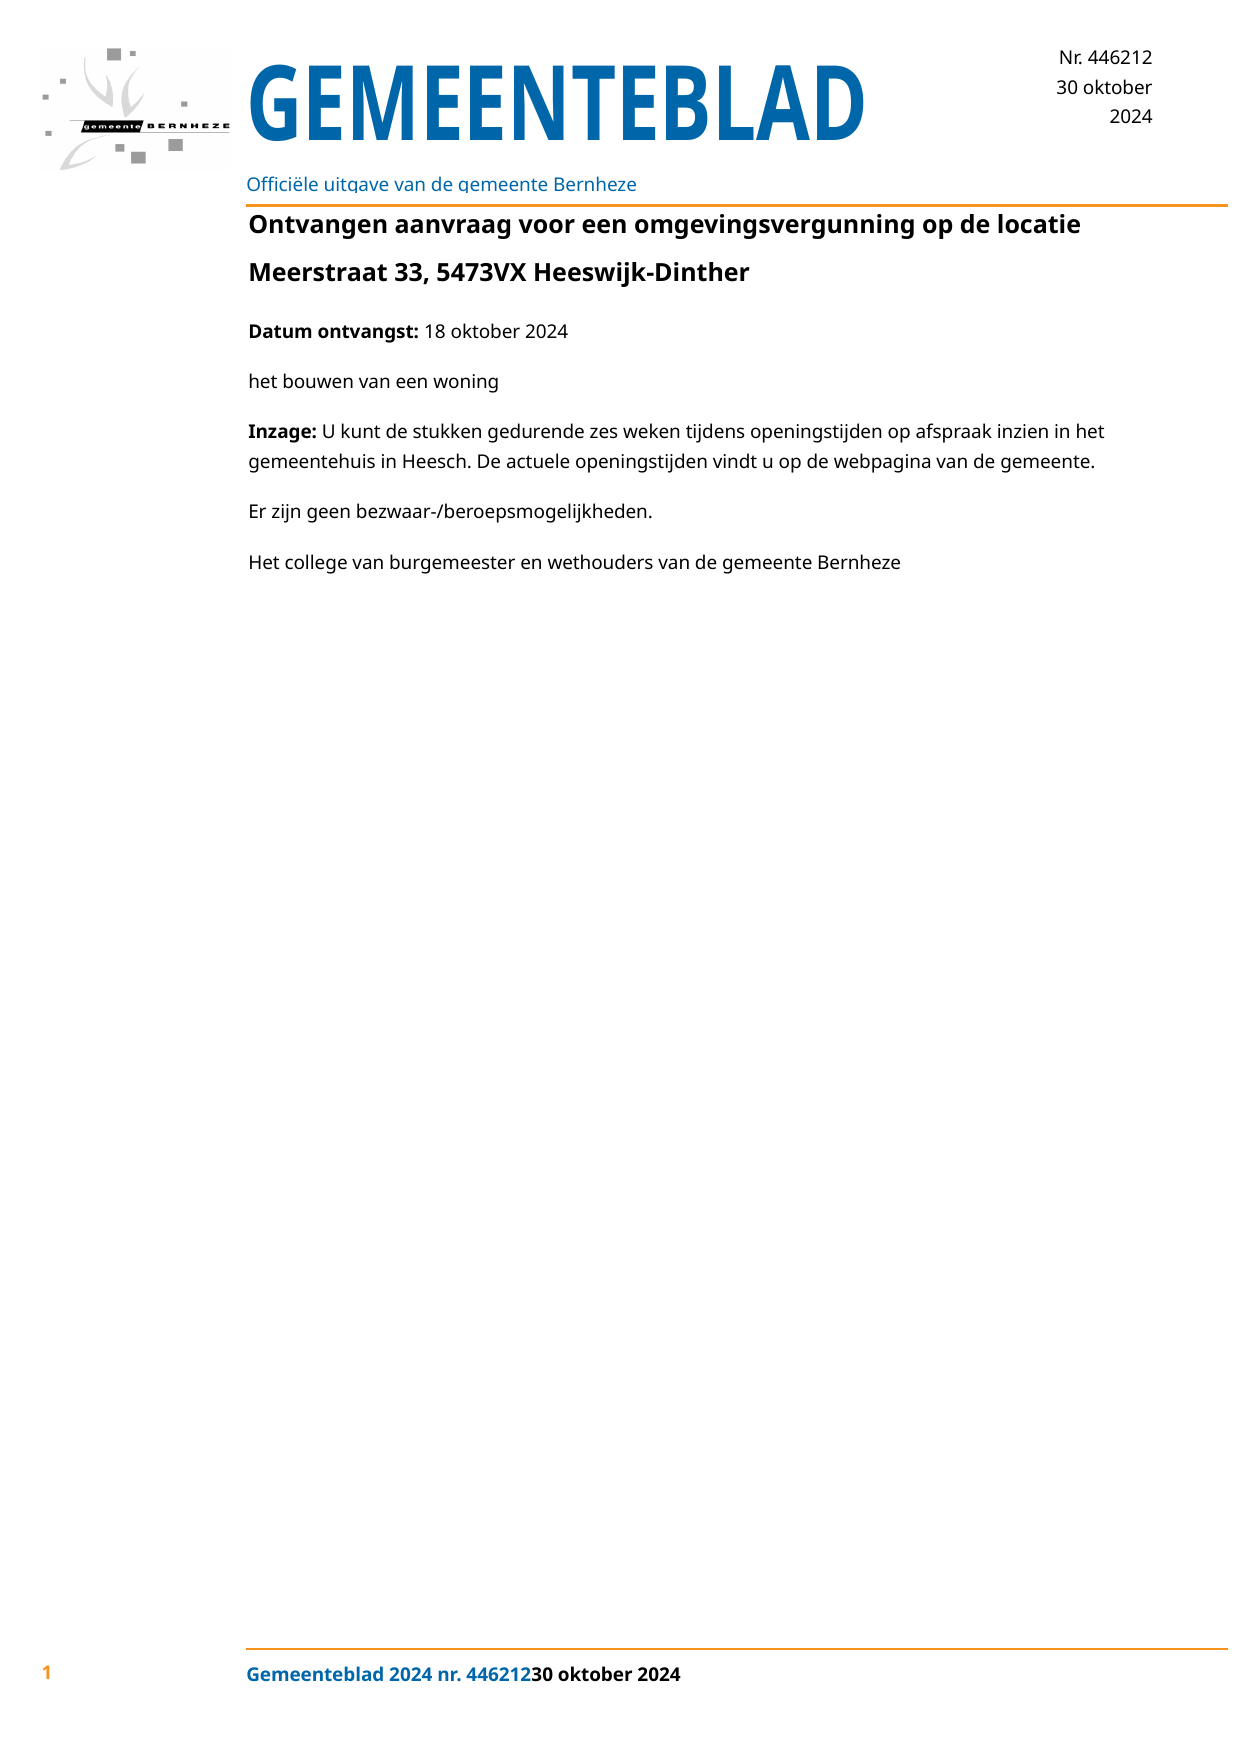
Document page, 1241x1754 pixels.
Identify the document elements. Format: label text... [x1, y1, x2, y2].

text Inzage: U kunt de stukken gedurende zes weken tijdens openingstijden op afspraak inzien in het gemeentehuis in Heesch. De actuele openingstijden vindt u op de webpagina van de gemeente. [248, 419, 1152, 474]
text Er zijn geen bezwaar-/beroepsmogelijkheden. [248, 499, 1152, 524]
text Datum ontvangst: 18 oktober 2024 [248, 318, 1152, 344]
picture [41, 47, 231, 172]
text het bouwen van een woning [248, 368, 1152, 394]
text Ontvangen aanvraag voor een omgevingsvergunning op de locatie Meerstraat 33, 5473VX Heeswijk-Dinther [248, 207, 1152, 288]
text Het college van burgemeester en wethouders van de gemeente Bernheze [248, 549, 1152, 575]
